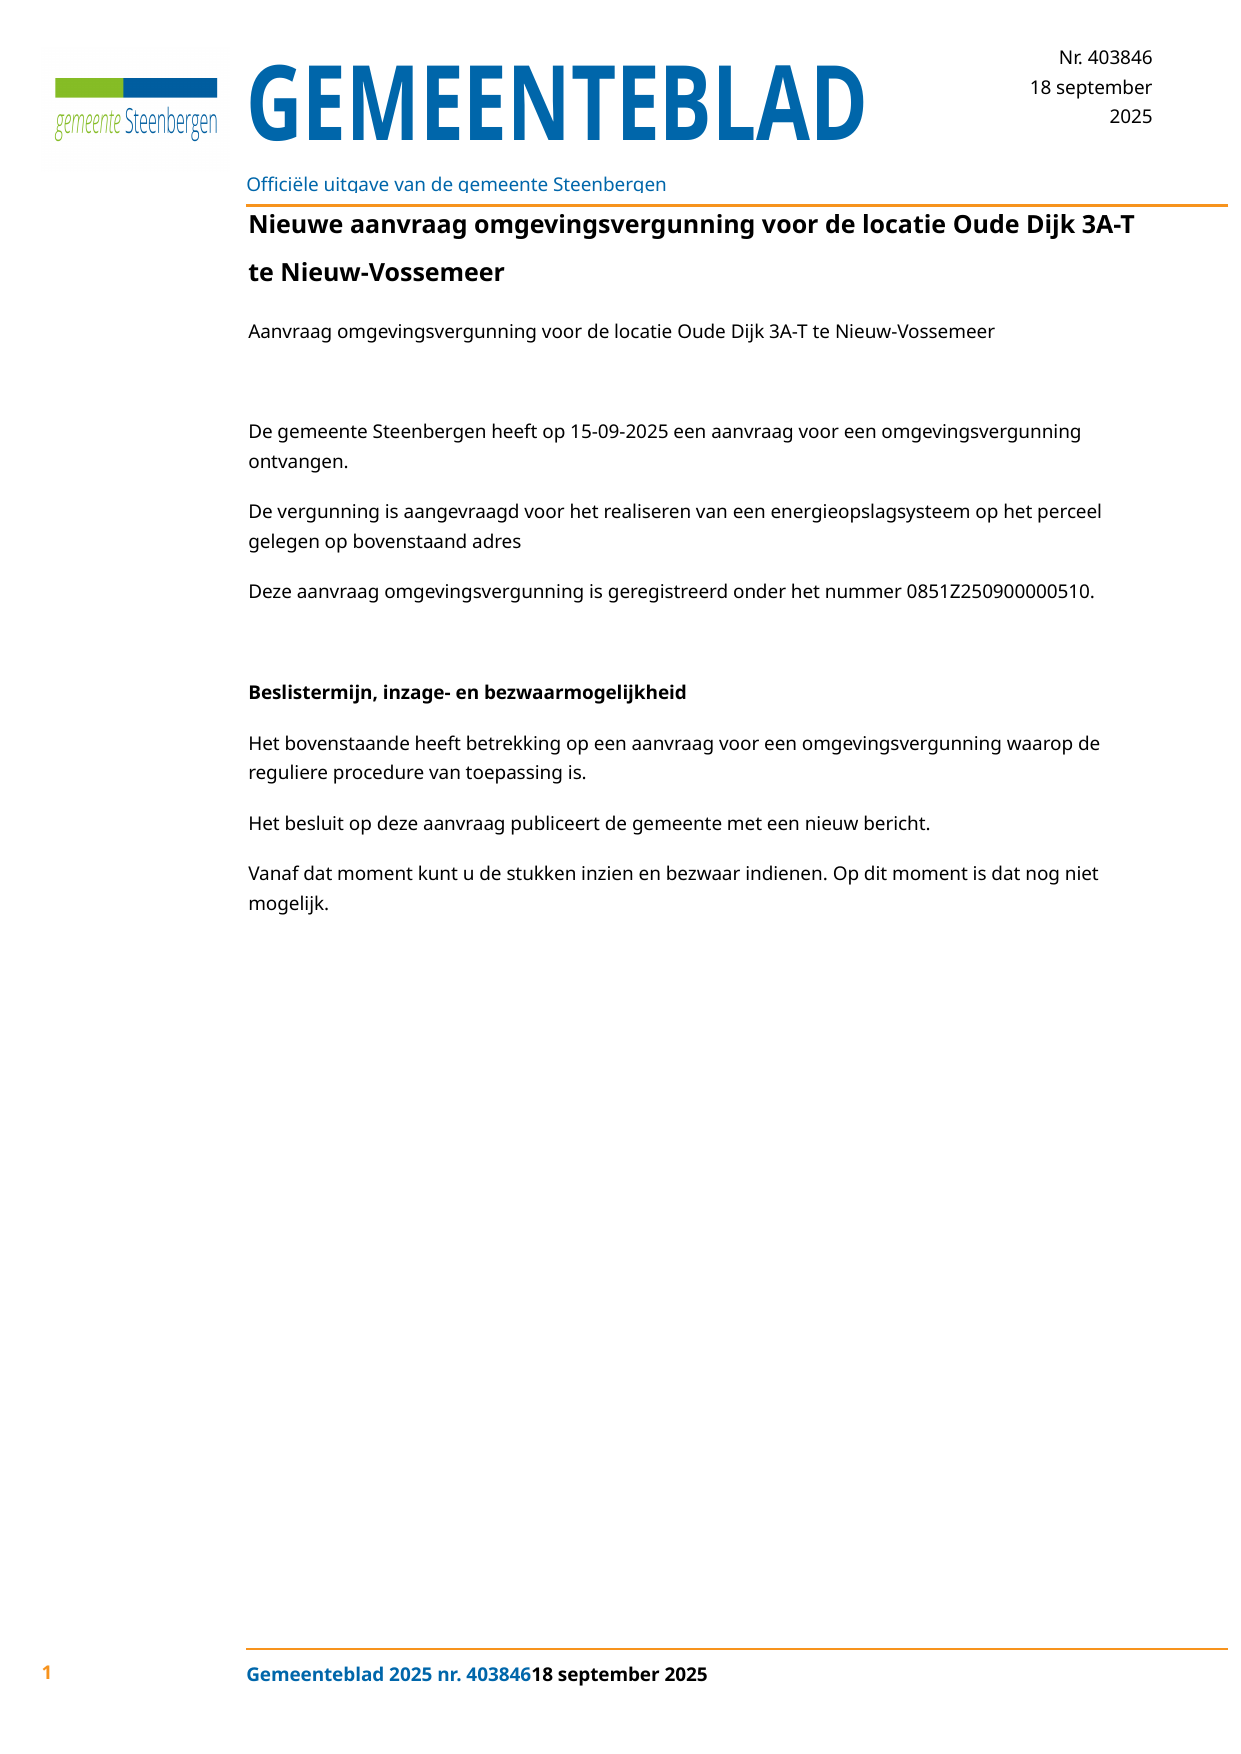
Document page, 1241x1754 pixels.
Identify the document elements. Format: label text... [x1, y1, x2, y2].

text Beslistermijn, inzage- en bezwaarmogelijkheid [248, 679, 1152, 705]
text Nieuwe aanvraag omgevingsvergunning voor de locatie Oude Dijk 3A-T te Nieuw-Vossemeer [248, 207, 1152, 288]
text De gemeente Steenbergen heeft op 15-09-2025 een aanvraag voor een omgevingsvergunning ontvangen. [248, 419, 1152, 474]
picture [41, 47, 231, 172]
text Het bovenstaande heeft betrekking op een aanvraag voor een omgevingsvergunning waarop de reguliere procedure van toepassing is. [248, 730, 1152, 785]
text Aanvraag omgevingsvergunning voor de locatie Oude Dijk 3A-T te Nieuw-Vossemeer [248, 318, 1152, 344]
text Het besluit op deze aanvraag publiceert de gemeente met een nieuw bericht. [248, 810, 1152, 836]
text Deze aanvraag omgevingsvergunning is geregistreerd onder het nummer 0851Z250900000510. [248, 579, 1152, 604]
text Vanaf dat moment kunt u de stukken inzien en bezwaar indienen. Op dit moment is dat nog niet mogelijk. [248, 860, 1152, 916]
text De vergunning is aangevraagd voor het realiseren van een energieopslagsysteem op het perceel gelegen op bovenstaand adres [248, 499, 1152, 554]
